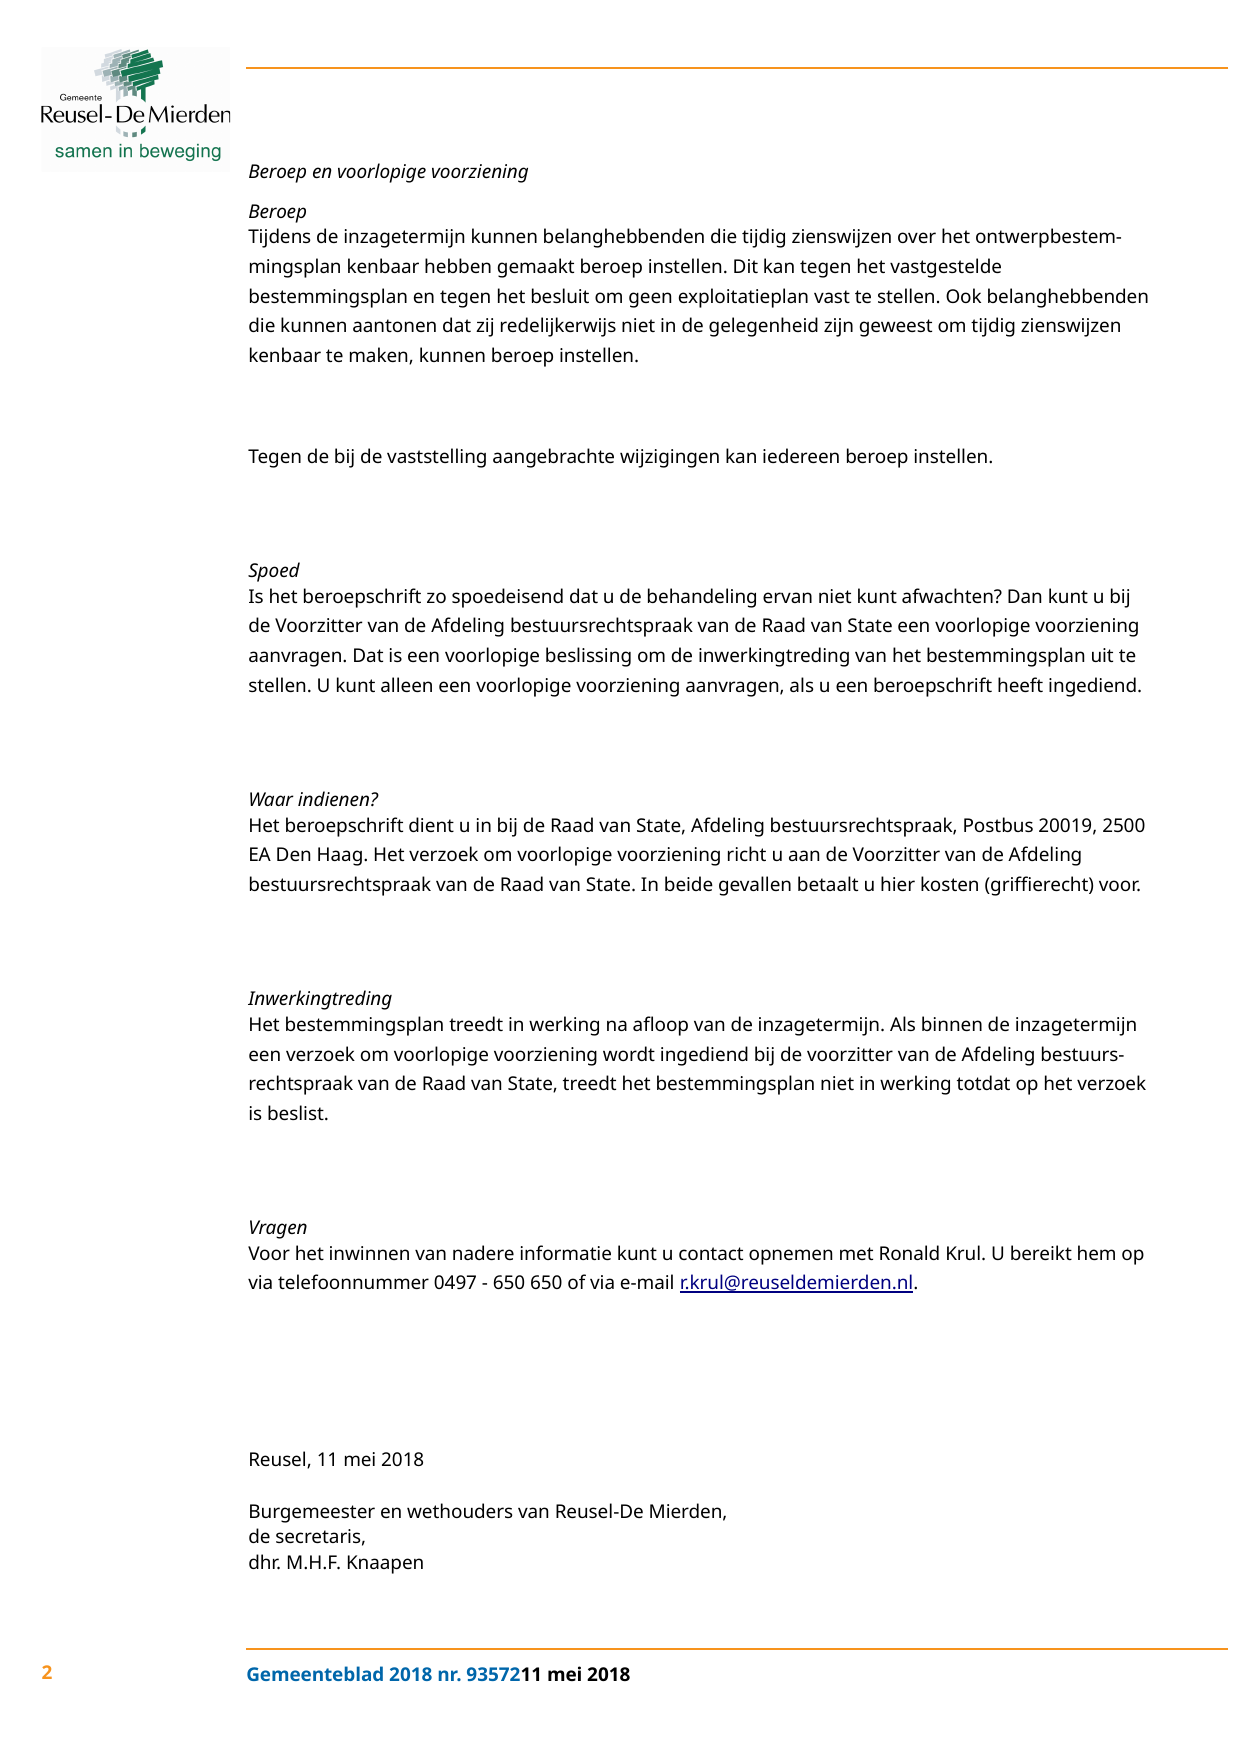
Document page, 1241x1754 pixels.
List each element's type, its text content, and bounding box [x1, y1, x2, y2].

text Waar indienen? [248, 786, 1152, 812]
text Voor het inwinnen van nadere informatie kunt u contact opnemen met Ronald Krul. U bereikt hem op via telefoonnummer 0497 - 650 650 of via e-mail r.krul@reuseldemierden.nl. [248, 1240, 1152, 1295]
text Beroep [248, 198, 1152, 224]
picture [41, 47, 231, 172]
text Is het beroepschrift zo spoedeisend dat u de behandeling ervan niet kunt afwachten? Dan kunt u bij de Voorzitter van de Afdeling bestuursrechtspraak van de Raad van State een voorlopige voorziening aanvragen. Dat is een voorlopige beslissing om de inwerkingtreding van het bestemmingsplan uit te stellen. U kunt alleen een voorlopige voorziening aanvragen, als u een beroepschrift heeft ingediend. [248, 583, 1152, 697]
text Spoed [248, 557, 1152, 583]
text dhr. M.H.F. Knaapen [248, 1549, 1152, 1575]
text Inwerkingtreding [248, 985, 1152, 1011]
text Vragen [248, 1214, 1152, 1240]
text Tijdens de inzagetermijn kunnen belanghebbenden die tijdig zienswijzen over het ontwerpbestem-mingsplan kenbaar hebben gemaakt beroep instellen. Dit kan tegen het vastgestelde bestemmingsplan en tegen het besluit om geen exploitatieplan vast te stellen. Ook belanghebbenden die kunnen aantonen dat zij redelijkerwijs niet in de gelegenheid zijn geweest om tijdig zienswijzen kenbaar te maken, kunnen beroep instellen. [248, 224, 1152, 368]
text de secretaris, [248, 1523, 1152, 1549]
text Het bestemmingsplan treedt in werking na afloop van de inzagetermijn. Als binnen de inzagetermijn een verzoek om voorlopige voorziening wordt ingediend bij de voorzitter van de Afdeling bestuurs-rechtspraak van de Raad van State, treedt het bestemmingsplan niet in werking totdat op het verzoek is beslist. [248, 1011, 1152, 1126]
text Burgemeester en wethouders van Reusel-De Mierden, [248, 1498, 1152, 1523]
text Tegen de bij de vaststelling aangebrachte wijzigingen kan iedereen beroep instellen. [248, 443, 1152, 469]
text Reusel, 11 mei 2018 [248, 1446, 1152, 1472]
text Beroep en voorlopige voorziening [248, 159, 1152, 184]
text Het beroepschrift dient u in bij de Raad van State, Afdeling bestuursrechtspraak, Postbus 20019, 2500 EA Den Haag. Het verzoek om voorlopige voorziening richt u aan de Voorzitter van de Afdeling bestuursrechtspraak van de Raad van State. In beide gevallen betaalt u hier kosten (griffierecht) voor. [248, 812, 1152, 897]
